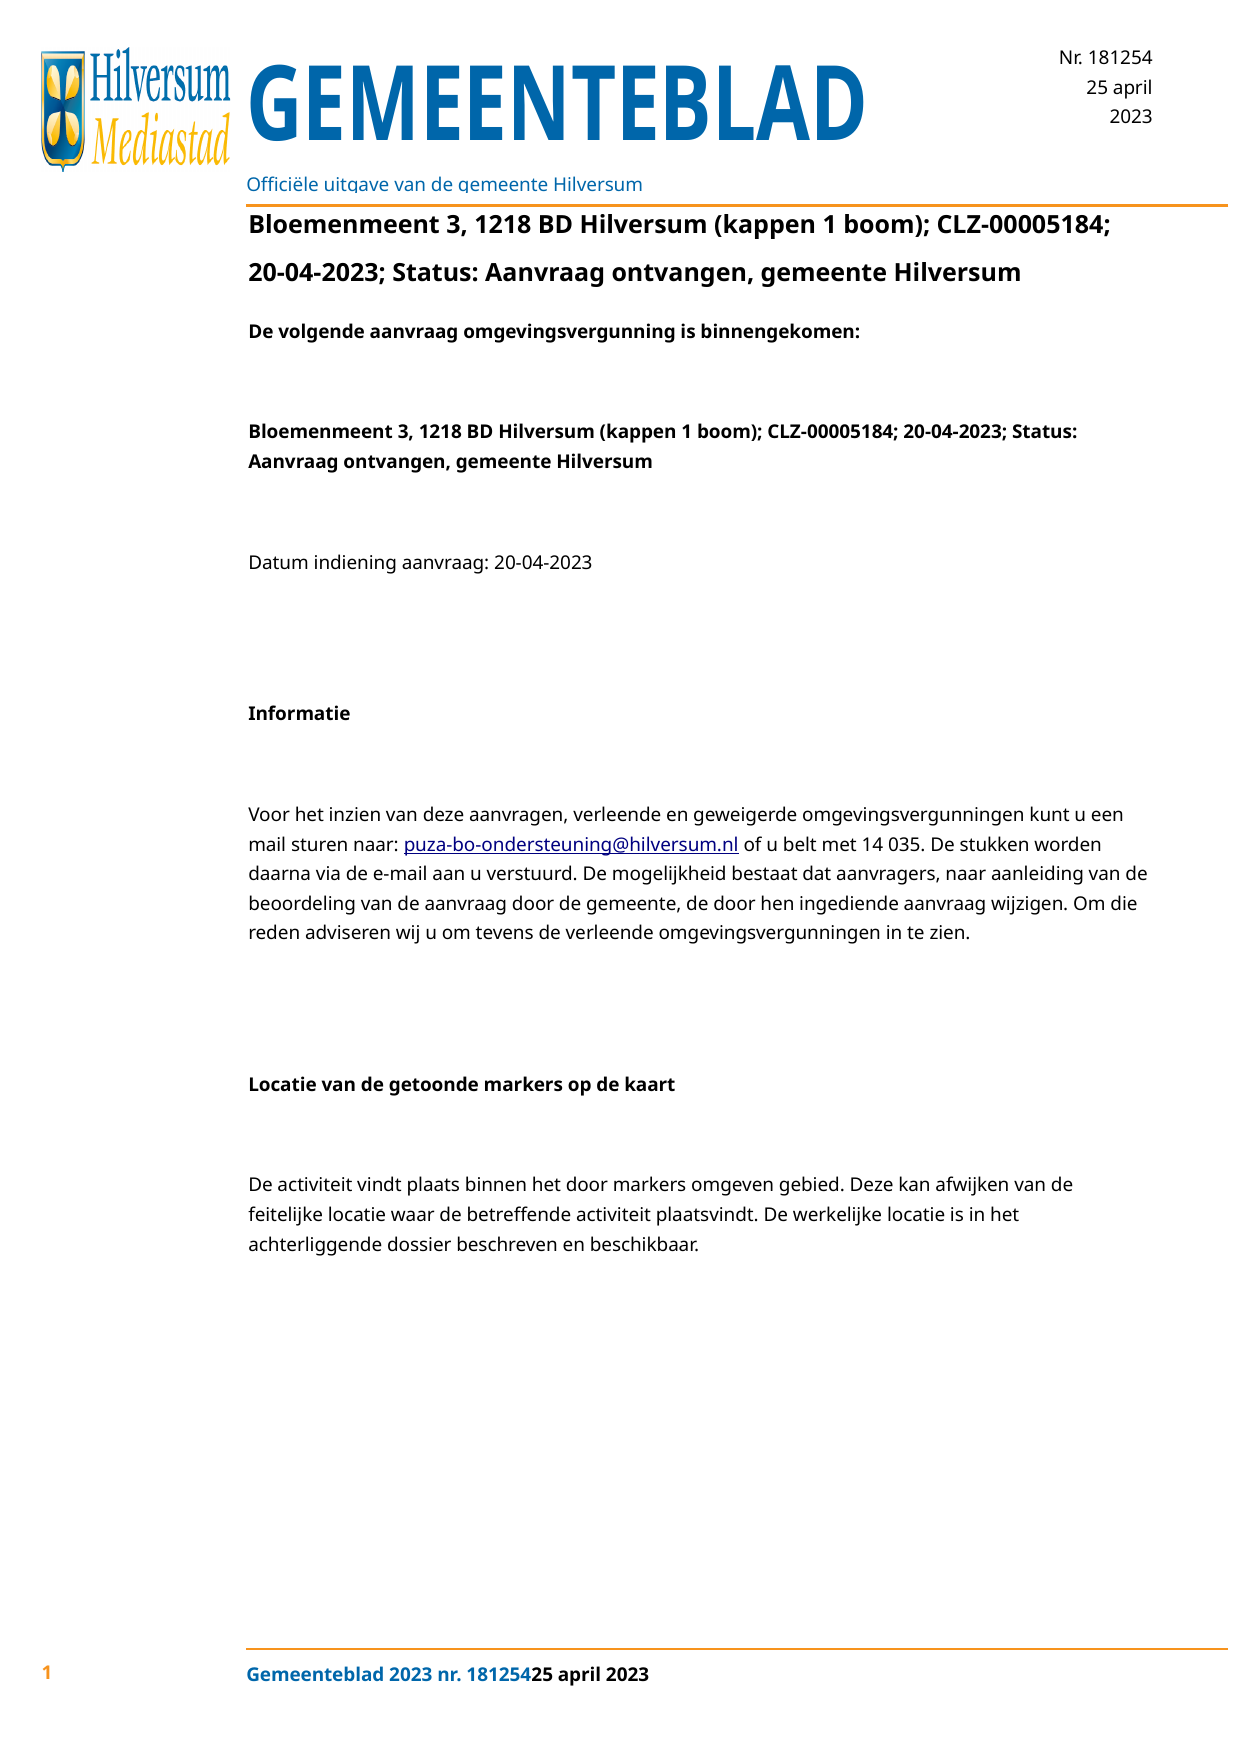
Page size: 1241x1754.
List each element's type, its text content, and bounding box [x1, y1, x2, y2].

text Voor het inzien van deze aanvragen, verleende en geweigerde omgevingsvergunningen kunt u een mail sturen naar: puza-bo-ondersteuning@hilversum.nl of u belt met 14 035. De stukken worden daarna via de e-mail aan u verstuurd. De mogelijkheid bestaat dat aanvragers, naar aanleiding van de beoordeling van de aanvraag door de gemeente, de door hen ingediende aanvraag wijzigen. Om die reden adviseren wij u om tevens de verleende omgevingsvergunningen in te zien. [248, 801, 1152, 945]
text De activiteit vindt plaats binnen het door markers omgeven gebied. Deze kan afwijken van de feitelijke locatie waar de betreffende activiteit plaatsvindt. De werkelijke locatie is in het achterliggende dossier beschreven en beschikbaar. [248, 1172, 1152, 1257]
text Locatie van de getoonde markers op de kaart [248, 1071, 1152, 1097]
text Datum indiening aanvraag: 20-04-2023 [248, 549, 1152, 575]
text De volgende aanvraag omgevingsvergunning is binnengekomen: [248, 318, 1152, 344]
text Bloemenmeent 3, 1218 BD Hilversum (kappen 1 boom); CLZ-00005184; 20-04-2023; Status: Aanvraag ontvangen, gemeente Hilversum [248, 419, 1152, 474]
picture [41, 47, 231, 172]
text Bloemenmeent 3, 1218 BD Hilversum (kappen 1 boom); CLZ-00005184; 20-04-2023; Status: Aanvraag ontvangen, gemeente Hilversum [248, 207, 1152, 288]
text Informatie [248, 700, 1152, 726]
